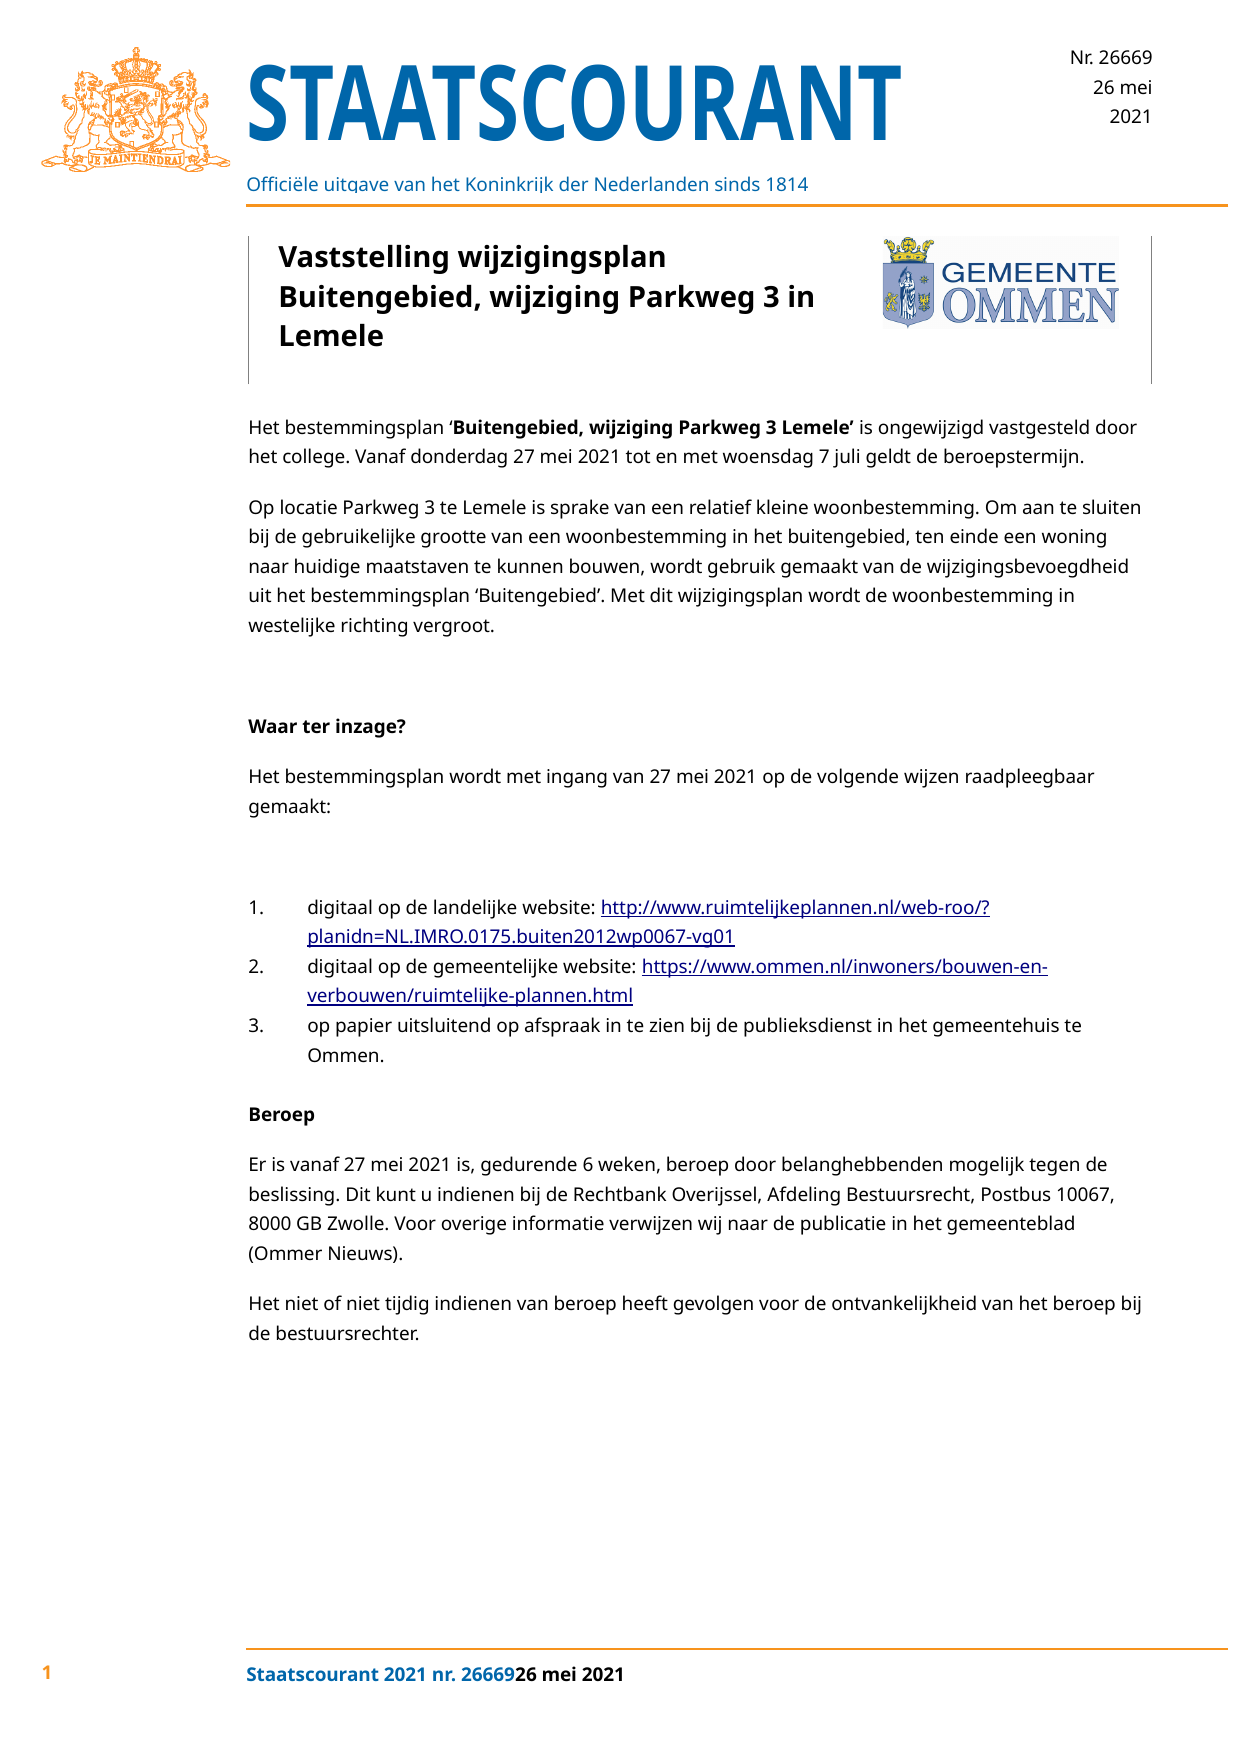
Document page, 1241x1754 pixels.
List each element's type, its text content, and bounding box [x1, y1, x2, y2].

table_header [850, 236, 1151, 384]
text Het bestemmingsplan ‘Buitengebied, wijziging Parkweg 3 Lemele’ is ongewijzigd vastgesteld door het college. Vanaf donderdag 27 mei 2021 tot en met woensdag 7 juli geldt de beroepstermijn. [248, 414, 1152, 469]
table_header Vaststelling wijzigingsplan Buitengebied, wijziging Parkweg 3 in Lemele [249, 236, 850, 384]
list digitaal op de landelijke website: http://www.ruimtelijkeplannen.nl/web-roo/?planidn=NL.IMRO.0175.buiten2012wp0067-vg01 [248, 894, 1152, 949]
picture [882, 236, 1119, 329]
list op papier uitsluitend op afspraak in te zien bij de publieksdienst in het gemeentehuis te Ommen. [248, 1012, 1152, 1068]
list digitaal op de gemeentelijke website: https://www.ommen.nl/inwoners/bouwen-en-verbouwen/ruimtelijke-plannen.html [248, 953, 1152, 1008]
text Op locatie Parkweg 3 te Lemele is sprake van een relatief kleine woonbestemming. Om aan te sluiten bij de gebruikelijke grootte van een woonbestemming in het buitengebied, ten einde een woning naar huidige maatstaven te kunnen bouwen, wordt gebruik gemaakt van de wijzigingsbevoegdheid uit het bestemmingsplan ‘Buitengebied’. Met dit wijzigingsplan wordt de woonbestemming in westelijke richting vergroot. [248, 494, 1152, 638]
text Het niet of niet tijdig indienen van beroep heeft gevolgen voor de ontvankelijkheid van het beroep bij de bestuursrechter. [248, 1291, 1152, 1346]
text Waar ter inzage? [248, 713, 1152, 739]
text Er is vanaf 27 mei 2021 is, gedurende 6 weken, beroep door belanghebbenden mogelijk tegen de beslissing. Dit kunt u indienen bij de Rechtbank Overijssel, Afdeling Bestuursrecht, Postbus 10067, 8000 GB Zwolle. Voor overige informatie verwijzen wij naar de publicatie in het gemeenteblad (Ommer Nieuws). [248, 1151, 1152, 1266]
picture [41, 47, 231, 172]
text Het bestemmingsplan wordt met ingang van 27 mei 2021 op de volgende wijzen raadpleegbaar gemaakt: [248, 763, 1152, 819]
text Beroep [248, 1101, 1152, 1127]
